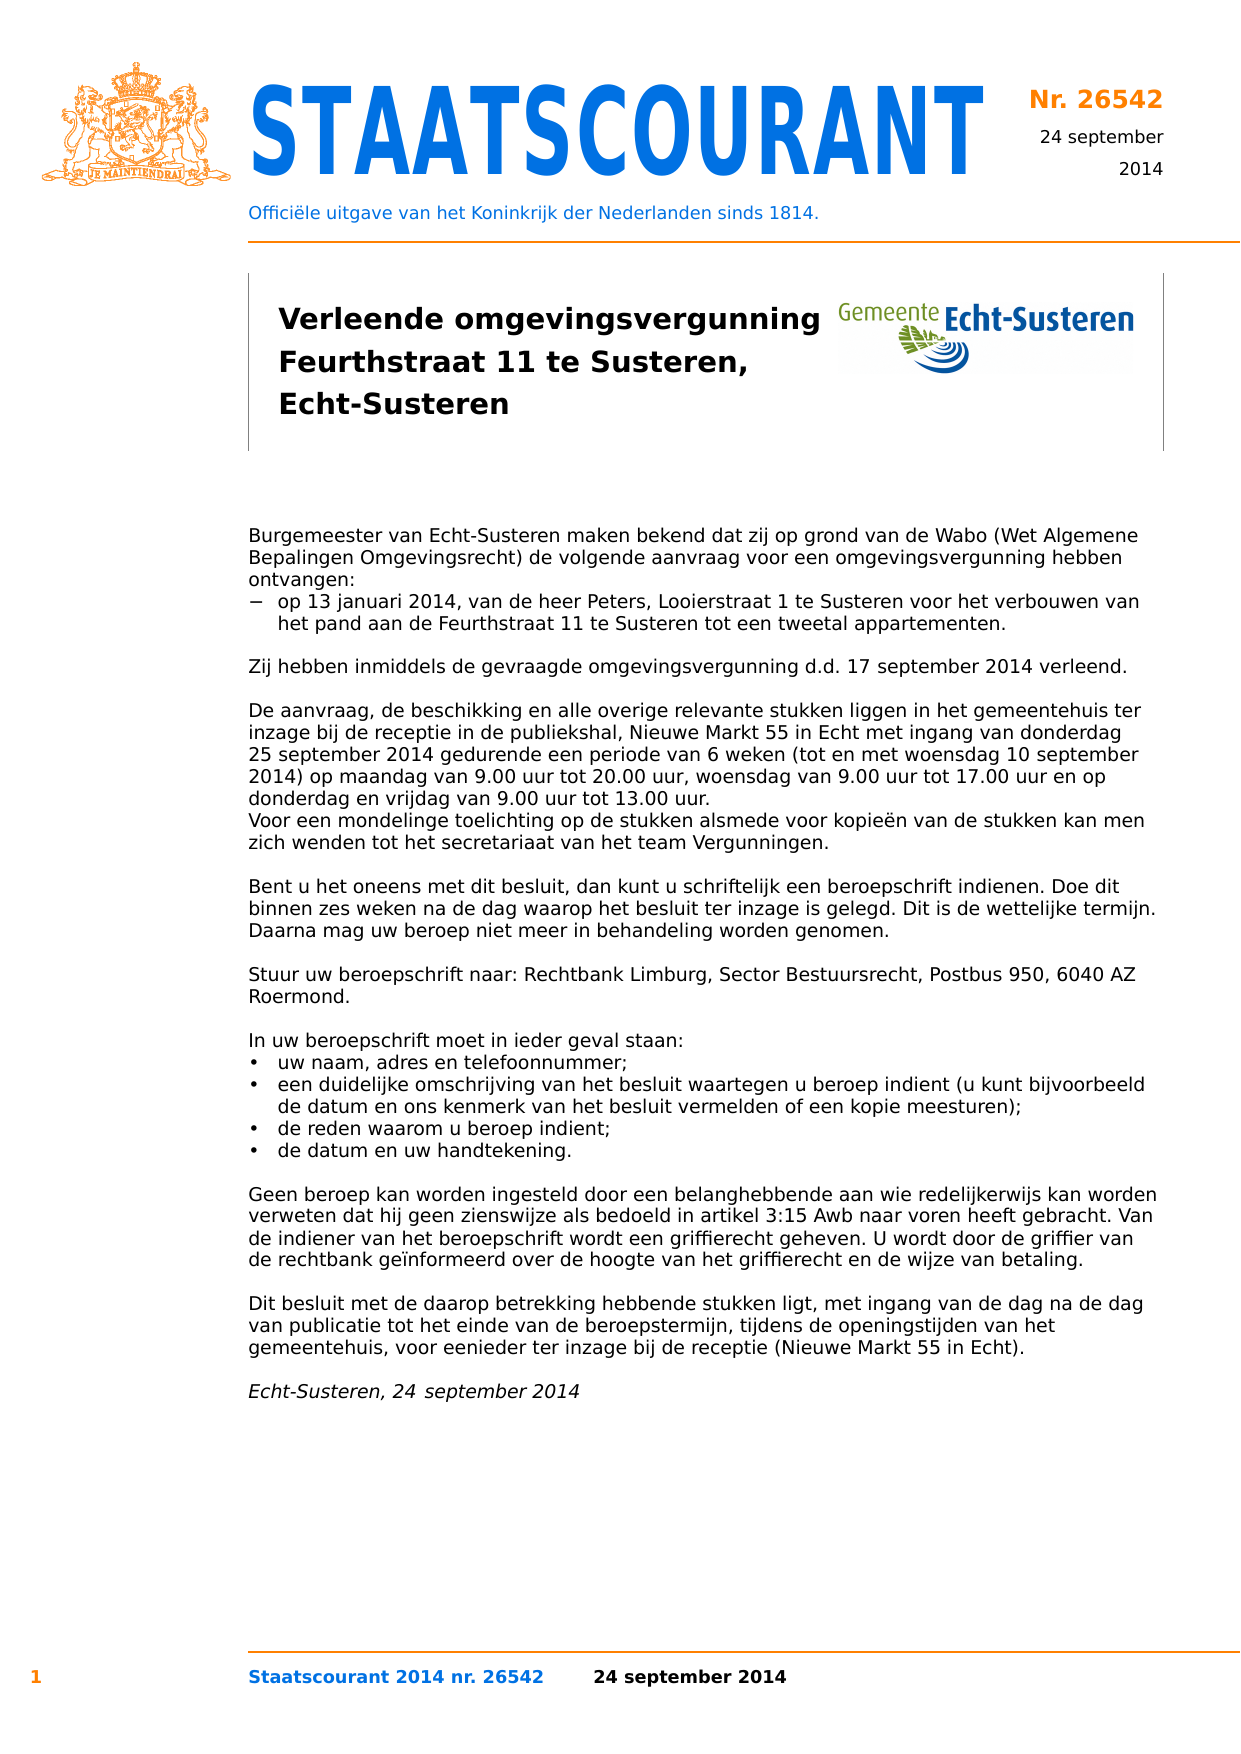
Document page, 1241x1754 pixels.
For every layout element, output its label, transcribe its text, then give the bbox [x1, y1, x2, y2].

table_header STAATSCOURANT [248, 62, 998, 203]
table_cell 24 september [998, 121, 1240, 153]
text Burgemeester van Echt-Susteren maken bekend dat zij op grond van de Wabo (Wet Algemene Bepalingen Omgevingsrecht) de volgende aanvraag voor een omgevingsvergunning hebben ontvangen: [248, 525, 1163, 591]
text Echt-Susteren, 24 september 2014 [248, 1381, 1163, 1403]
text Geen beroep kan worden ingesteld door een belanghebbende aan wie redelijkerwijs kan worden verweten dat hij geen zienswijze als bedoeld in artikel 3:15 Awb naar voren heeft gebracht. Van de indiener van het beroepschrift wordt een griffierecht geheven. U wordt door de griffier van de rechtbank geïnformeerd over de hoogte van het griffierecht en de wijze van betaling. [248, 1183, 1163, 1271]
text Voor een mondelinge toelichting op de stukken alsmede voor kopieën van de stukken kan men zich wenden tot het secretariaat van het team Vergunningen. [248, 810, 1163, 854]
text Bent u het oneens met dit besluit, dan kunt u schriftelijk een beroepschrift indienen. Doe dit binnen zes weken na de dag waarop het besluit ter inzage is gelegd. Dit is de wettelijke termijn. Daarna mag uw beroep niet meer in behandeling worden genomen. [248, 876, 1163, 942]
text Dit besluit met de daarop betrekking hebbende stukken ligt, met ingang van de dag na de dag van publicatie tot het einde van de beroepstermijn, tijdens de openingstijden van het gemeentehuis, voor eenieder ter inzage bij de receptie (Nieuwe Markt 55 in Echt). [248, 1293, 1163, 1359]
picture [838, 302, 1134, 374]
table_cell Officiële uitgave van het Koninkrijk der Nederlanden sinds 1814. [248, 203, 1240, 241]
table_header [25, 62, 248, 241]
text • uw naam, adres en telefoonnummer; [248, 1052, 1163, 1074]
text • een duidelijke omschrijving van het besluit waartegen u beroep indient (u kunt bijvoorbeeld de datum en ons kenmerk van het besluit vermelden of een kopie meesturen); [248, 1074, 1163, 1118]
text In uw beroepschrift moet in ieder geval staan: [248, 1030, 1163, 1052]
text − op 13 januari 2014, van de heer Peters, Looierstraat 1 te Susteren voor het verbouwen van het pand aan de Feurthstraat 11 te Susteren tot een tweetal appartementen. [248, 591, 1163, 634]
text Zij hebben inmiddels de gevraagde omgevingsvergunning d.d. 17 september 2014 verleend. [248, 656, 1163, 678]
table_cell 2014 [998, 153, 1240, 203]
text • de reden waarom u beroep indient; [248, 1118, 1163, 1139]
text Stuur uw beroepschrift naar: Rechtbank Limburg, Sector Bestuursrecht, Postbus 950, 6040 AZ Roermond. [248, 964, 1163, 1008]
picture [41, 62, 231, 186]
text • de datum en uw handtekening. [248, 1139, 1163, 1162]
text De aanvraag, de beschikking en alle overige relevante stukken liggen in het gemeentehuis ter inzage bij de receptie in de publiekshal, Nieuwe Markt 55 in Echt met ingang van donderdag 25 september 2014 gedurende een periode van 6 weken (tot en met woensdag 10 september 2014) op maandag van 9.00 uur tot 20.00 uur, woensdag van 9.00 uur tot 17.00 uur en op donderdag en vrijdag van 9.00 uur tot 13.00 uur. [248, 700, 1163, 810]
table_header Nr. 26542 [998, 62, 1240, 121]
subtitle Verleende omgevingsvergunning Feurthstraat 11 te Susteren, Echt-Susteren [249, 273, 1163, 451]
